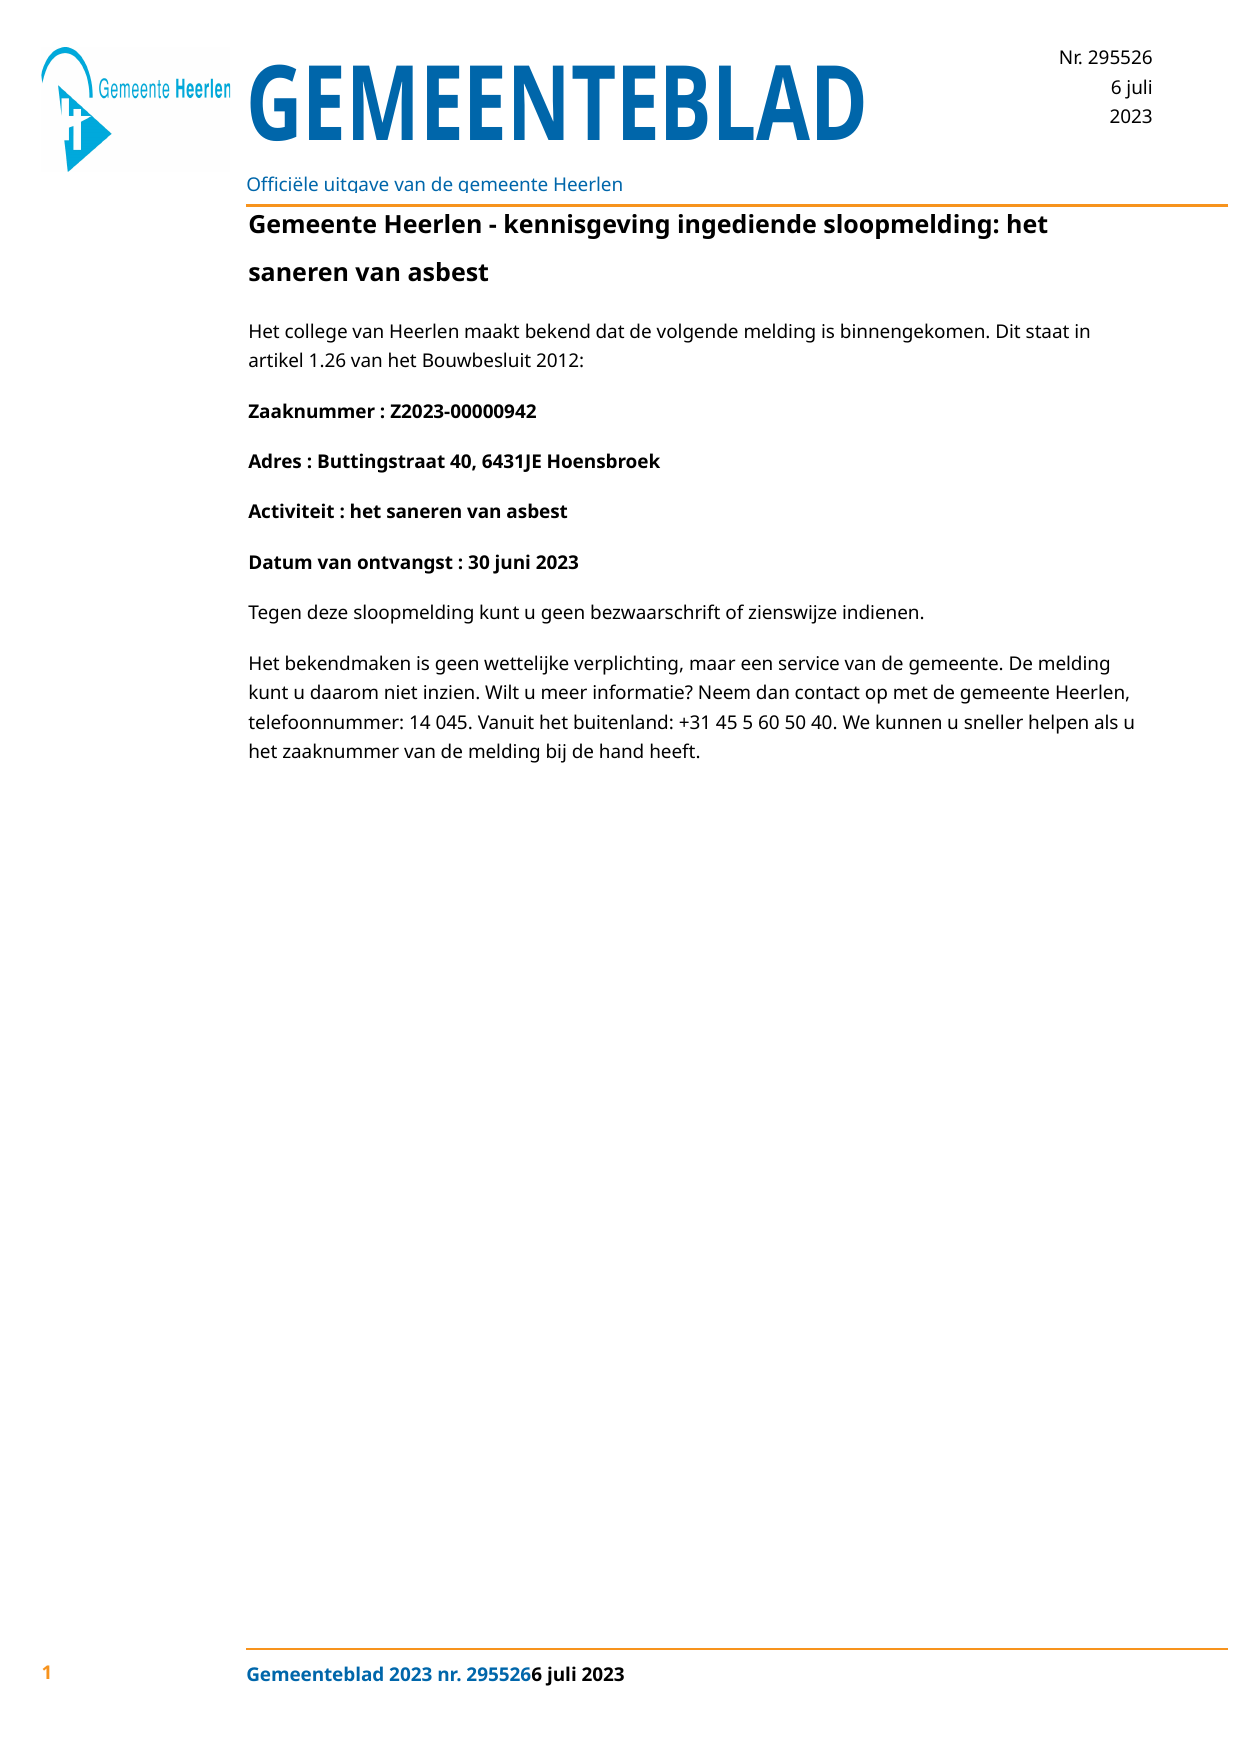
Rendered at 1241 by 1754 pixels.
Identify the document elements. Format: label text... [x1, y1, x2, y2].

picture [41, 47, 231, 172]
text Tegen deze sloopmelding kunt u geen bezwaarschrift of zienswijze indienen. [248, 599, 1152, 625]
text Zaaknummer : Z2023-00000942 [248, 398, 1152, 424]
text Het college van Heerlen maakt bekend dat de volgende melding is binnengekomen. Dit staat in artikel 1.26 van het Bouwbesluit 2012: [248, 318, 1152, 373]
text Het bekendmaken is geen wettelijke verplichting, maar een service van de gemeente. De melding kunt u daarom niet inzien. Wilt u meer informatie? Neem dan contact op met de gemeente Heerlen, telefoonnummer: 14 045. Vanuit het buitenland: +31 45 5 60 50 40. We kunnen u sneller helpen als u het zaaknummer van de melding bij de hand heeft. [248, 650, 1152, 764]
picture [41, 47, 59, 70]
text Gemeente Heerlen - kennisgeving ingediende sloopmelding: het saneren van asbest [248, 207, 1152, 288]
text Datum van ontvangst : 30 juni 2023 [248, 549, 1152, 575]
text Adres : Buttingstraat 40, 6431JE Hoensbroek [248, 448, 1152, 474]
text Activiteit : het saneren van asbest [248, 499, 1152, 524]
